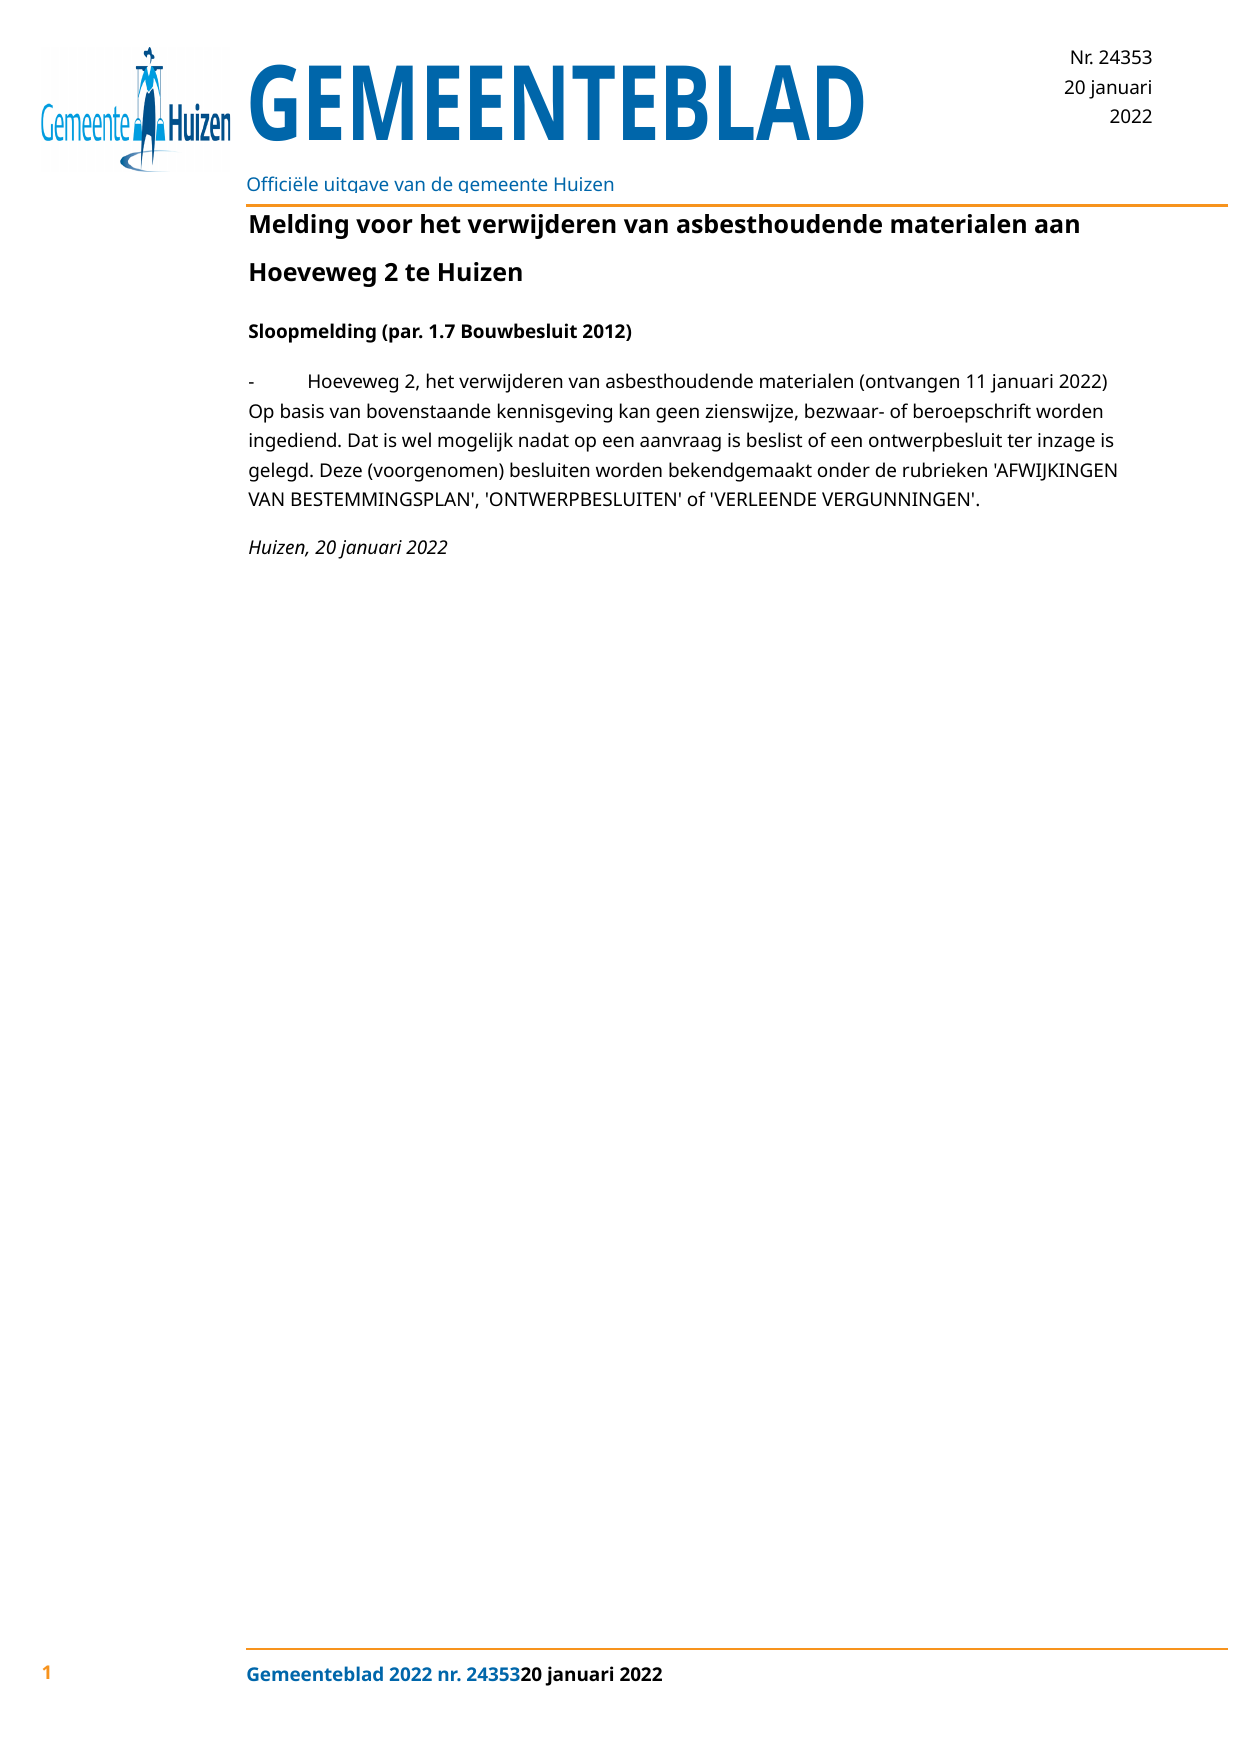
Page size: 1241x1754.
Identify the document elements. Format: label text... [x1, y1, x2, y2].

text Huizen, 20 januari 2022 [248, 534, 1152, 560]
list Hoeveweg 2, het verwijderen van asbesthoudende materialen (ontvangen 11 januari 2022) [248, 368, 1152, 394]
text Sloopmelding (par. 1.7 Bouwbesluit 2012) [248, 318, 1152, 344]
text Op basis van bovenstaande kennisgeving kan geen zienswijze, bezwaar- of beroepschrift worden ingediend. Dat is wel mogelijk nadat op een aanvraag is beslist of een ontwerpbesluit ter inzage is gelegd. Deze (voorgenomen) besluiten worden bekendgemaakt onder de rubrieken 'AFWIJKINGEN VAN BESTEMMINGSPLAN', 'ONTWERPBESLUITEN' of 'VERLEENDE VERGUNNINGEN'. [248, 398, 1152, 512]
text Melding voor het verwijderen van asbesthoudende materialen aan Hoeveweg 2 te Huizen [248, 207, 1152, 288]
picture [41, 47, 231, 172]
